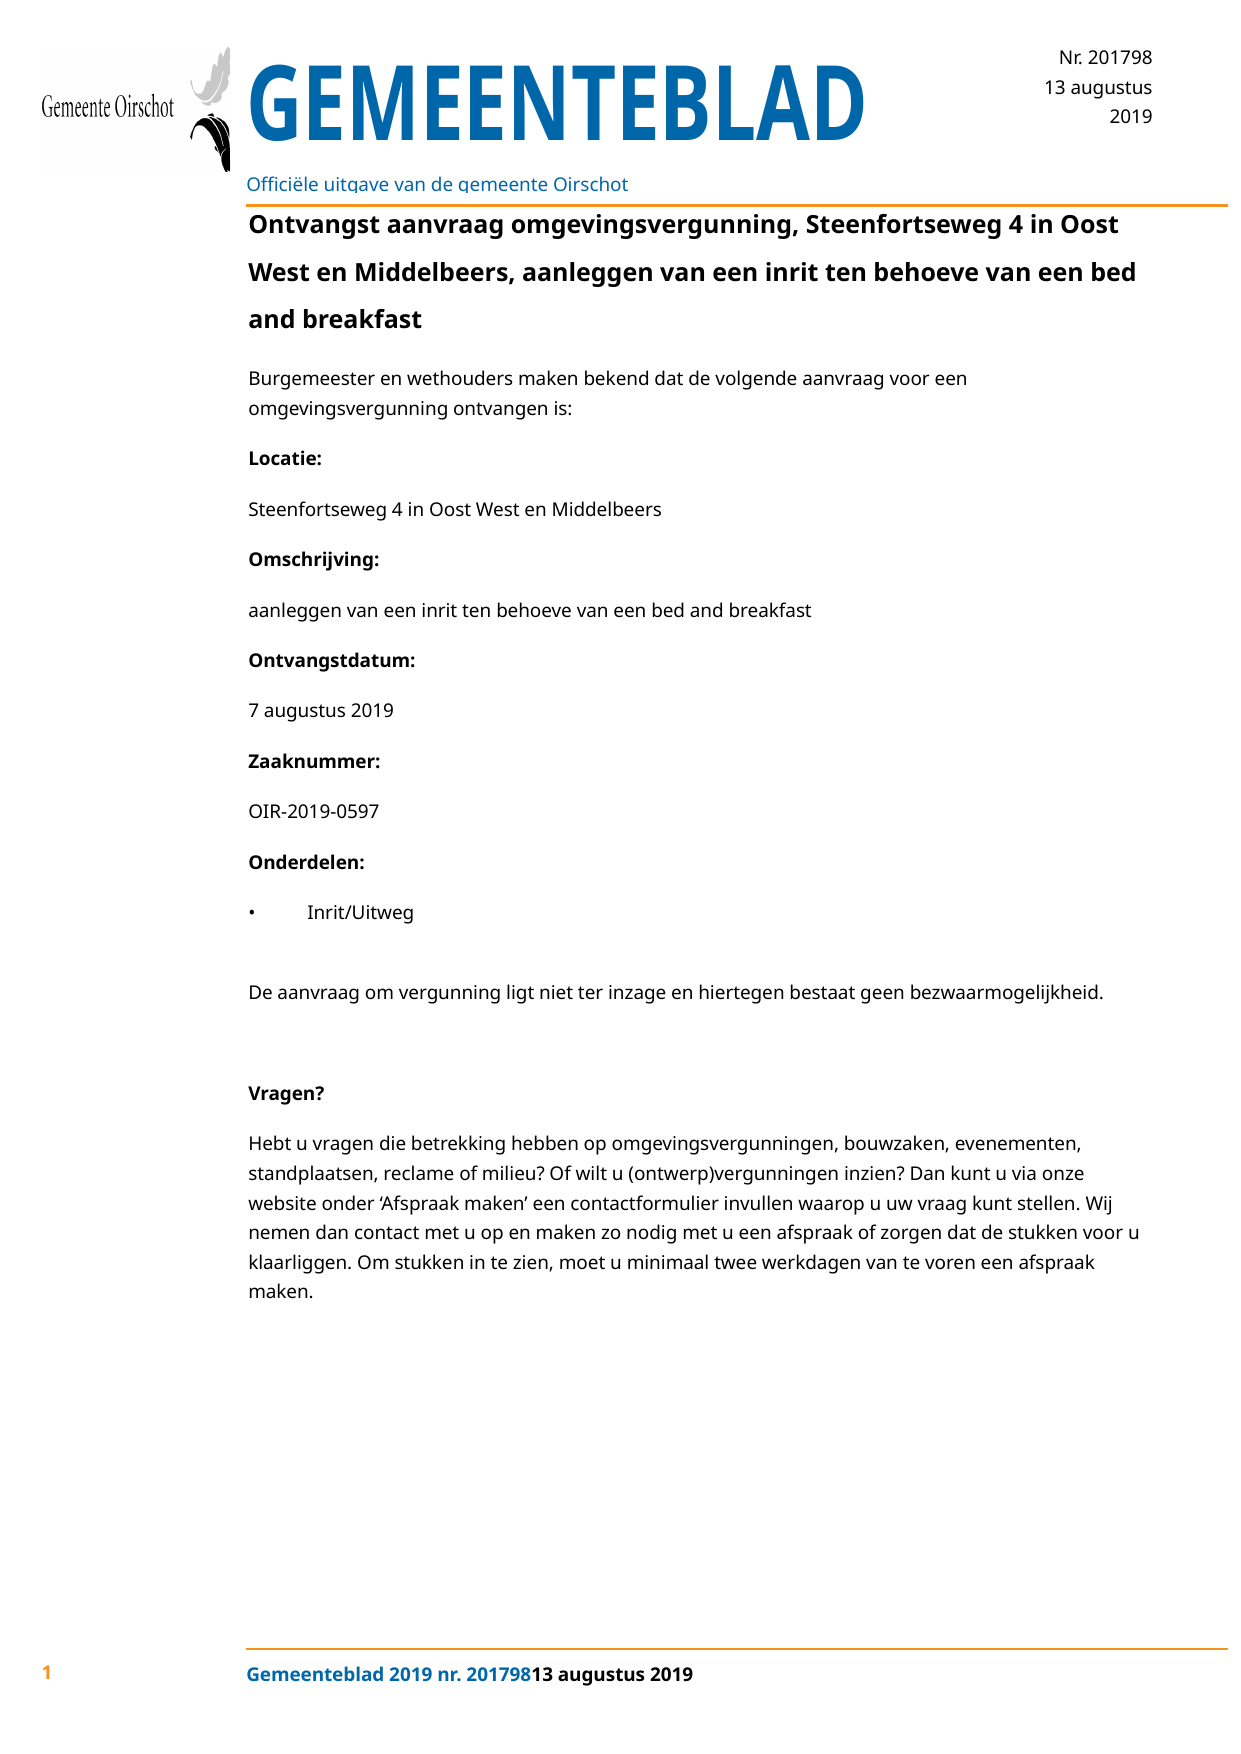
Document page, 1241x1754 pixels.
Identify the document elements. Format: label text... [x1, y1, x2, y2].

text Zaaknummer: [248, 748, 1152, 774]
text Burgemeester en wethouders maken bekend dat de volgende aanvraag voor een omgevingsvergunning ontvangen is: [248, 366, 1152, 421]
picture [41, 47, 231, 172]
text Ontvangstdatum: [248, 647, 1152, 673]
text Vragen? [248, 1080, 1152, 1106]
text OIR-2019-0597 [248, 798, 1152, 824]
text Locatie: [248, 446, 1152, 471]
list Inrit/Uitweg [248, 899, 1152, 925]
text 7 augustus 2019 [248, 698, 1152, 723]
text aanleggen van een inrit ten behoeve van een bed and breakfast [248, 597, 1152, 622]
text Hebt u vragen die betrekking hebben op omgevingsvergunningen, bouwzaken, evenementen, standplaatsen, reclame of milieu? Of wilt u (ontwerp)vergunningen inzien? Dan kunt u via onze website onder ‘Afspraak maken’ een contactformulier invullen waarop u uw vraag kunt stellen. Wij nemen dan contact met u op en maken zo nodig met u een afspraak of zorgen dat de stukken voor u klaarliggen. Om stukken in te zien, moet u minimaal twee werkdagen van te voren een afspraak maken. [248, 1131, 1152, 1304]
text Onderdelen: [248, 849, 1152, 874]
text De aanvraag om vergunning ligt niet ter inzage en hiertegen bestaat geen bezwaarmogelijkheid. [248, 979, 1152, 1005]
text Steenfortseweg 4 in Oost West en Middelbeers [248, 496, 1152, 522]
text Omschrijving: [248, 546, 1152, 572]
text Ontvangst aanvraag omgevingsvergunning, Steenfortseweg 4 in Oost West en Middelbeers, aanleggen van een inrit ten behoeve van een bed and breakfast [248, 207, 1152, 336]
